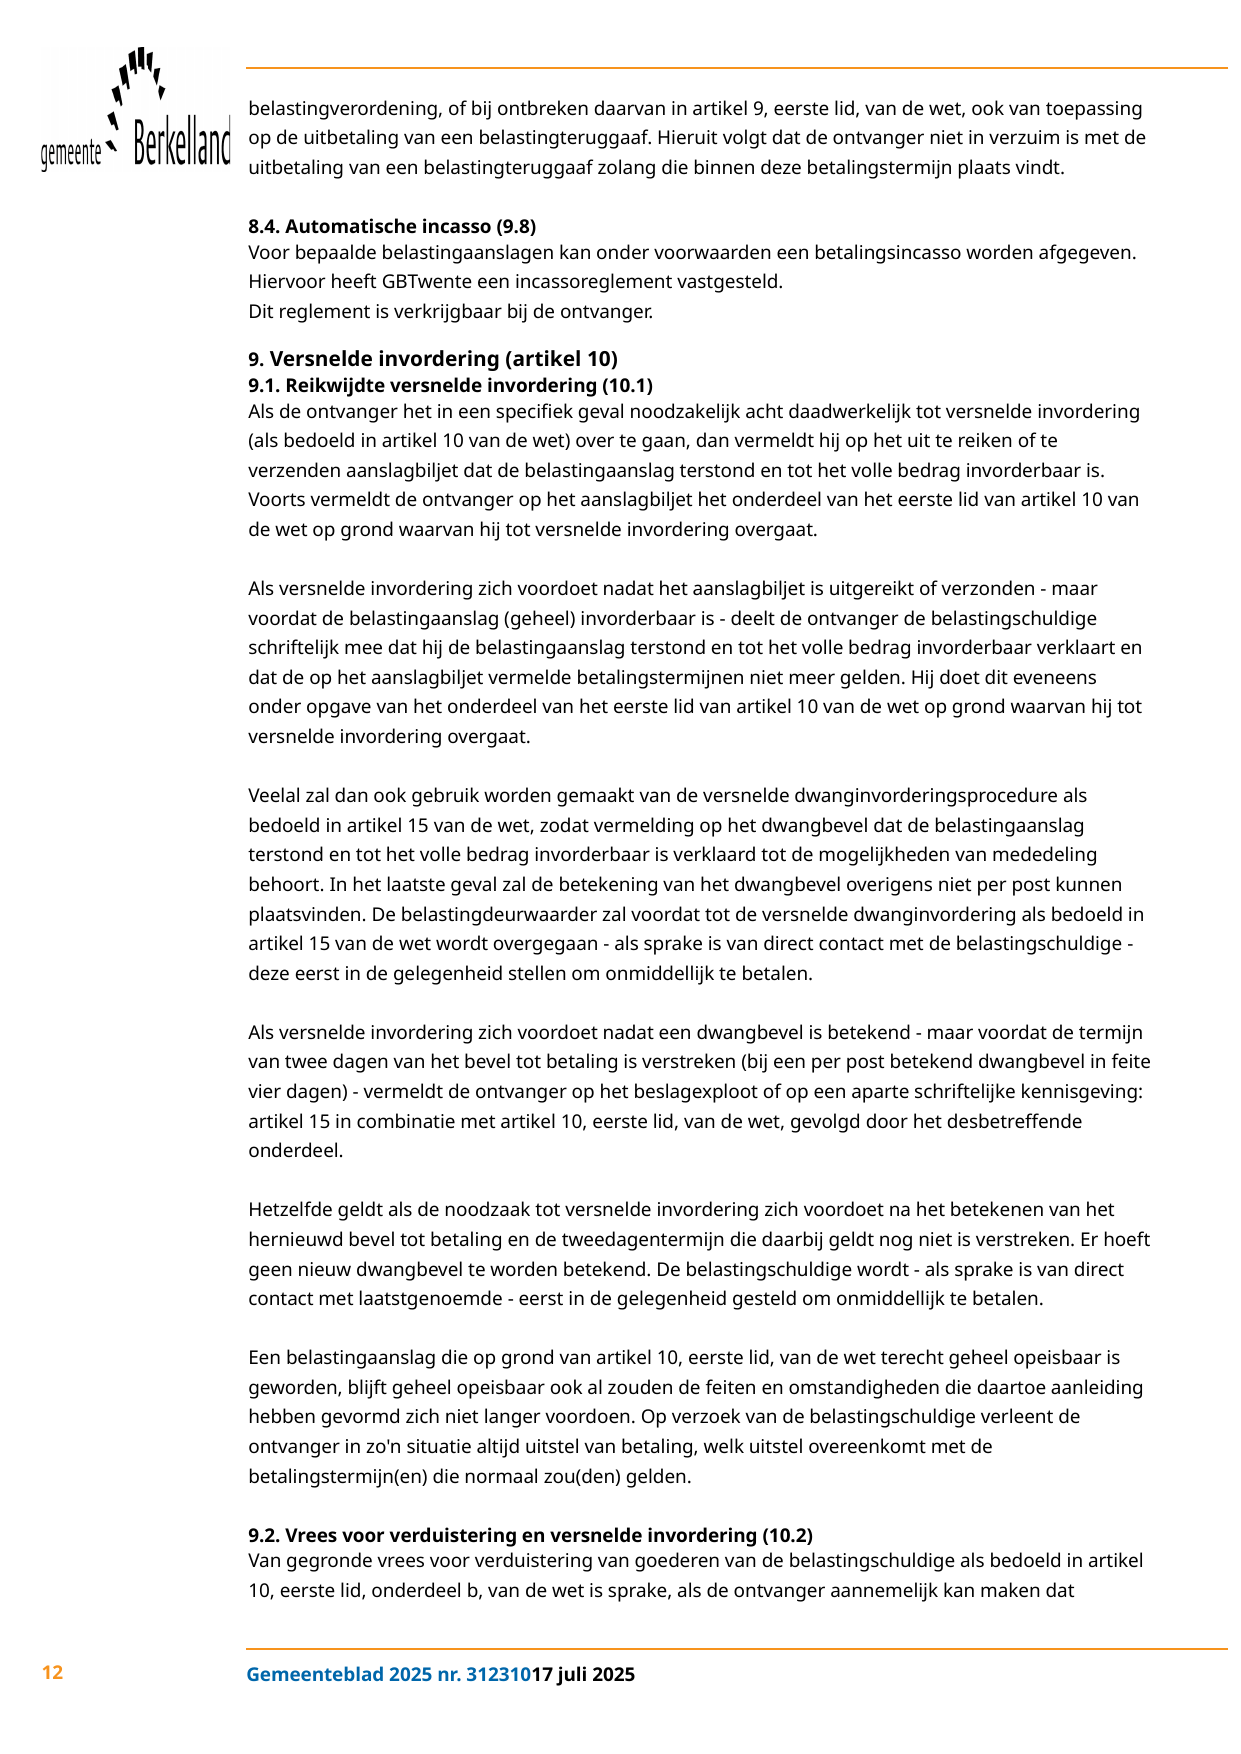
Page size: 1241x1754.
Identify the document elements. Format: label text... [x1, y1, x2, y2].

text Van gegronde vrees voor verduistering van goederen van de belastingschuldige als bedoeld in artikel 10, eerste lid, onderdeel b, van de wet is sprake, als de ontvanger aannemelijk kan maken dat [248, 1548, 1152, 1603]
text Als versnelde invordering zich voordoet nadat het aanslagbiljet is uitgereikt of verzonden - maar voordat de belastingaanslag (geheel) invorderbaar is - deelt de ontvanger de belastingschuldige schriftelijk mee dat hij de belastingaanslag terstond en tot het volle bedrag invorderbaar verklaart en dat de op het aanslagbiljet vermelde betalingstermijnen niet meer gelden. Hij doet dit eveneens onder opgave van het onderdeel van het eerste lid van artikel 10 van de wet op grond waarvan hij tot versnelde invordering overgaat. [248, 575, 1152, 749]
text Veelal zal dan ook gebruik worden gemaakt van de versnelde dwanginvorderingsprocedure als bedoeld in artikel 15 van de wet, zodat vermelding op het dwangbevel dat de belastingaanslag terstond en tot het volle bedrag invorderbaar is verklaard tot de mogelijkheden van mededeling behoort. In het laatste geval zal de betekening van het dwangbevel overigens niet per post kunnen plaatsvinden. De belastingdeurwaarder zal voordat tot de versnelde dwanginvordering als bedoeld in artikel 15 van de wet wordt overgegaan - als sprake is van direct contact met de belastingschuldige - deze eerst in de gelegenheid stellen om onmiddellijk te betalen. [248, 782, 1152, 986]
text belastingverordening, of bij ontbreken daarvan in artikel 9, eerste lid, van de wet, ook van toepassing op de uitbetaling van een belastingteruggaaf. Hieruit volgt dat de ontvanger niet in verzuim is met de uitbetaling van een belastingteruggaaf zolang die binnen deze betalingstermijn plaats vindt. [248, 95, 1152, 180]
text Dit reglement is verkrijgbaar bij de ontvanger. [248, 298, 1152, 324]
text 9.2. Vrees voor verduistering en versnelde invordering (10.2) [248, 1522, 1152, 1548]
text Een belastingaanslag die op grond van artikel 10, eerste lid, van de wet terecht geheel opeisbaar is geworden, blijft geheel opeisbaar ook al zouden de feiten en omstandigheden die daartoe aanleiding hebben gevormd zich niet langer voordoen. Op verzoek van de belastingschuldige verleent de ontvanger in zo'n situatie altijd uitstel van betaling, welk uitstel overeenkomt met de betalingstermijn(en) die normaal zou(den) gelden. [248, 1344, 1152, 1488]
text Voor bepaalde belastingaanslagen kan onder voorwaarden een betalingsincasso worden afgegeven. Hiervoor heeft GBTwente een incassoreglement vastgesteld. [248, 239, 1152, 294]
text Als de ontvanger het in een specifiek geval noodzakelijk acht daadwerkelijk tot versnelde invordering (als bedoeld in artikel 10 van de wet) over te gaan, dan vermeldt hij op het uit te reiken of te verzenden aanslagbiljet dat de belastingaanslag terstond en tot het volle bedrag invorderbaar is. Voorts vermeldt de ontvanger op het aanslagbiljet het onderdeel van het eerste lid van artikel 10 van de wet op grond waarvan hij tot versnelde invordering overgaat. [248, 398, 1152, 542]
text Als versnelde invordering zich voordoet nadat een dwangbevel is betekend - maar voordat de termijn van twee dagen van het bevel tot betaling is verstreken (bij een per post betekend dwangbevel in feite vier dagen) - vermeldt de ontvanger op het beslagexploot of op een aparte schriftelijke kennisgeving: artikel 15 in combinatie met artikel 10, eerste lid, van de wet, gevolgd door het desbetreffende onderdeel. [248, 1019, 1152, 1163]
text 9. Versnelde invordering (artikel 10) [248, 344, 1152, 372]
picture [41, 47, 231, 172]
text Hetzelfde geldt als de noodzaak tot versnelde invordering zich voordoet na het betekenen van het hernieuwd bevel tot betaling en de tweedagentermijn die daarbij geldt nog niet is verstreken. Er hoeft geen nieuw dwangbevel te worden betekend. De belastingschuldige wordt - als sprake is van direct contact met laatstgenoemde - eerst in de gelegenheid gesteld om onmiddellijk te betalen. [248, 1197, 1152, 1311]
text 9.1. Reikwijdte versnelde invordering (10.1) [248, 372, 1152, 398]
text 8.4. Automatische incasso (9.8) [248, 213, 1152, 239]
